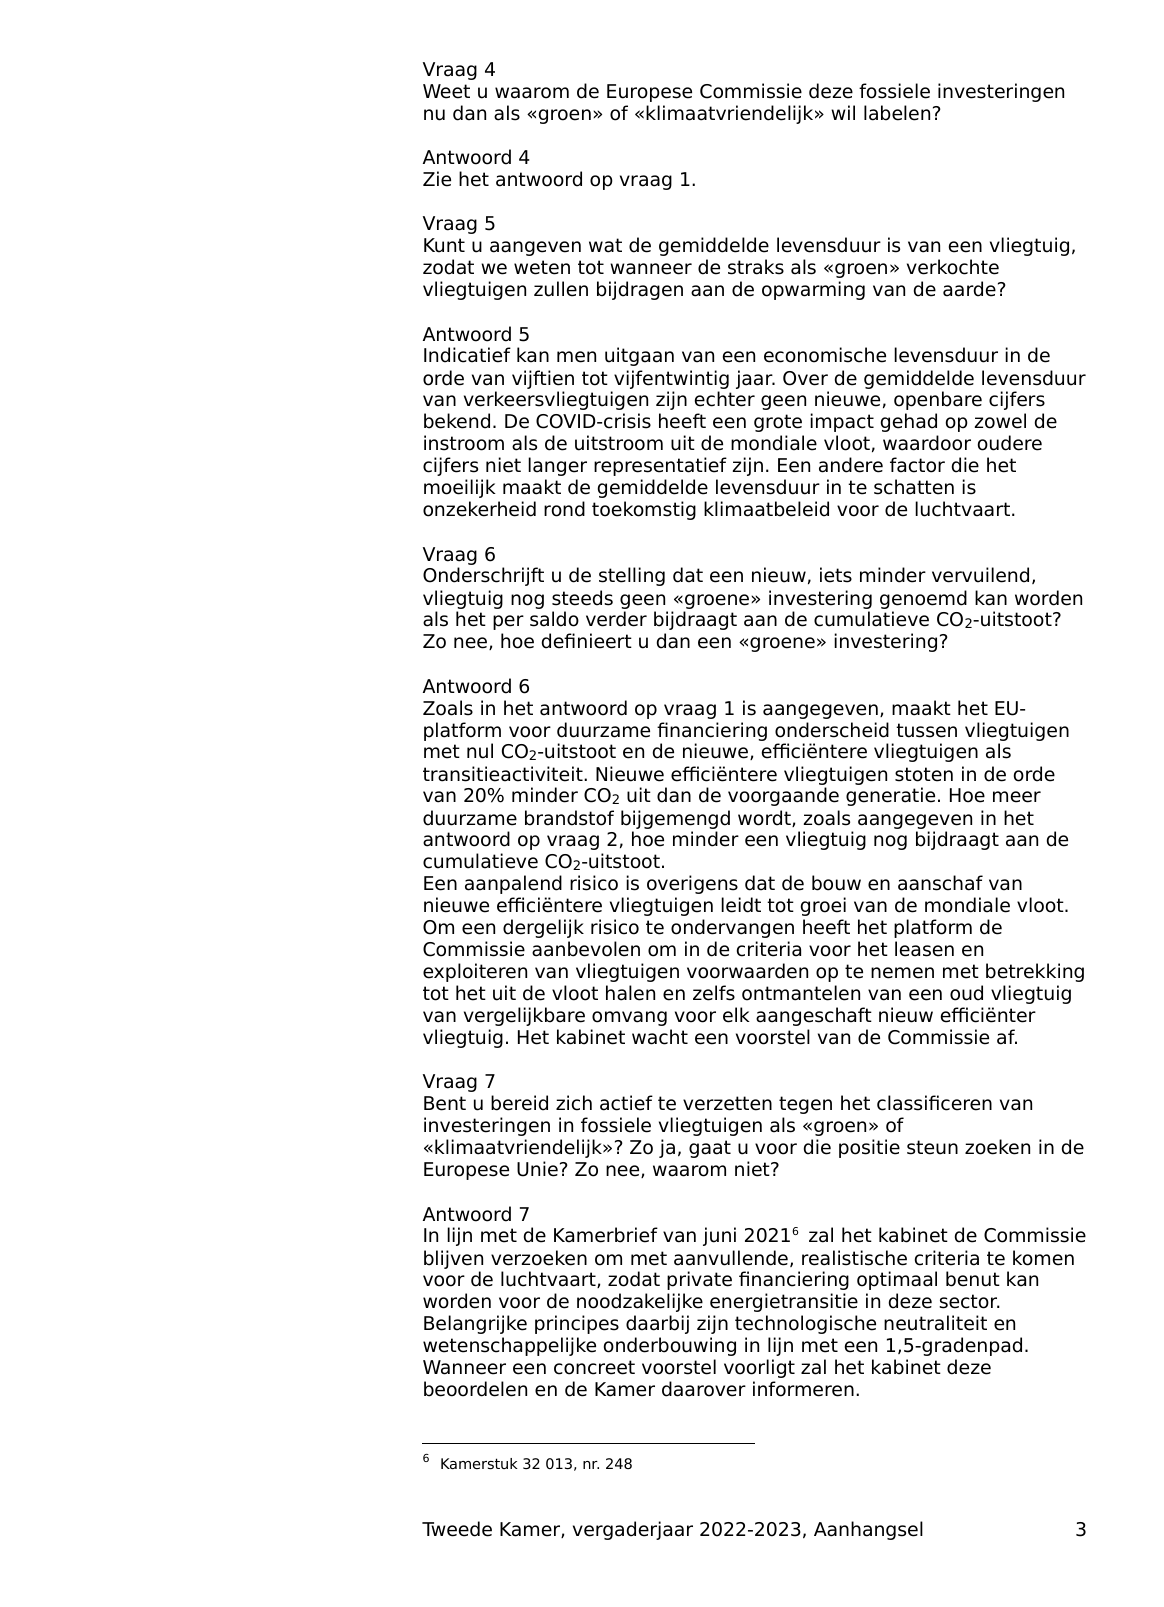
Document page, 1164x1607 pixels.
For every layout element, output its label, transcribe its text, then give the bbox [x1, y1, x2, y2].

text Zie het antwoord op vraag 1. [422, 169, 1087, 191]
text Zoals in het antwoord op vraag 1 is aangegeven, maakt het EU-platform voor duurzame financiering onderscheid tussen vliegtuigen met nul CO2-uitstoot en de nieuwe, efficiëntere vliegtuigen als transitieactiviteit. Nieuwe efficiëntere vliegtuigen stoten in de orde van 20% minder CO2 uit dan de voorgaande generatie. Hoe meer duurzame brandstof bijgemengd wordt, zoals aangegeven in het antwoord op vraag 2, hoe minder een vliegtuig nog bijdraagt aan de cumulatieve CO2-uitstoot. [422, 697, 1087, 873]
text Antwoord 6 [422, 676, 1087, 697]
text Vraag 7 [422, 1071, 1087, 1093]
text Antwoord 5 [422, 323, 1087, 345]
text Antwoord 4 [422, 147, 1087, 169]
text Vraag 5 [422, 213, 1087, 235]
text Weet u waarom de Europese Commissie deze fossiele investeringen nu dan als «groen» of «klimaatvriendelijk» wil labelen? [422, 81, 1087, 125]
text Indicatief kan men uitgaan van een economische levensduur in de orde van vijftien tot vijfentwintig jaar. Over de gemiddelde levensduur van verkeersvliegtuigen zijn echter geen nieuwe, openbare cijfers bekend. De COVID-crisis heeft een grote impact gehad op zowel de instroom als de uitstroom uit de mondiale vloot, waardoor oudere cijfers niet langer representatief zijn. Een andere factor die het moeilijk maakt de gemiddelde levensduur in te schatten is onzekerheid rond toekomstig klimaatbeleid voor de luchtvaart. [422, 345, 1087, 521]
text Kunt u aangeven wat de gemiddelde levensduur is van een vliegtuig, zodat we weten tot wanneer de straks als «groen» verkochte vliegtuigen zullen bijdragen aan de opwarming van de aarde? [422, 235, 1087, 301]
text Bent u bereid zich actief te verzetten tegen het classificeren van investeringen in fossiele vliegtuigen als «groen» of «klimaatvriendelijk»? Zo ja, gaat u voor die positie steun zoeken in de Europese Unie? Zo nee, waarom niet? [422, 1093, 1087, 1181]
text Kamerstuk 32 013, nr. 248 [422, 1452, 1087, 1474]
text Een aanpalend risico is overigens dat de bouw en aanschaf van nieuwe efficiëntere vliegtuigen leidt tot groei van de mondiale vloot. Om een dergelijk risico te ondervangen heeft het platform de Commissie aanbevolen om in de criteria voor het leasen en exploiteren van vliegtuigen voorwaarden op te nemen met betrekking tot het uit de vloot halen en zelfs ontmantelen van een oud vliegtuig van vergelijkbare omvang voor elk aangeschaft nieuw efficiënter vliegtuig. Het kabinet wacht een voorstel van de Commissie af. [422, 873, 1087, 1049]
text Vraag 4 [422, 59, 1087, 81]
text In lijn met de Kamerbrief van juni 2021 zal het kabinet de Commissie blijven verzoeken om met aanvullende, realistische criteria te komen voor de luchtvaart, zodat private financiering optimaal benut kan worden voor de noodzakelijke energietransitie in deze sector. Belangrijke principes daarbij zijn technologische neutraliteit en wetenschappelijke onderbouwing in lijn met een 1,5-gradenpad. Wanneer een concreet voorstel voorligt zal het kabinet deze beoordelen en de Kamer daarover informeren. [422, 1225, 1087, 1401]
text Vraag 6 [422, 543, 1087, 565]
text Antwoord 7 [422, 1203, 1087, 1225]
text Onderschrijft u de stelling dat een nieuw, iets minder vervuilend, vliegtuig nog steeds geen «groene» investering genoemd kan worden als het per saldo verder bijdraagt aan de cumulatieve CO2-uitstoot? Zo nee, hoe definieert u dan een «groene» investering? [422, 565, 1087, 653]
